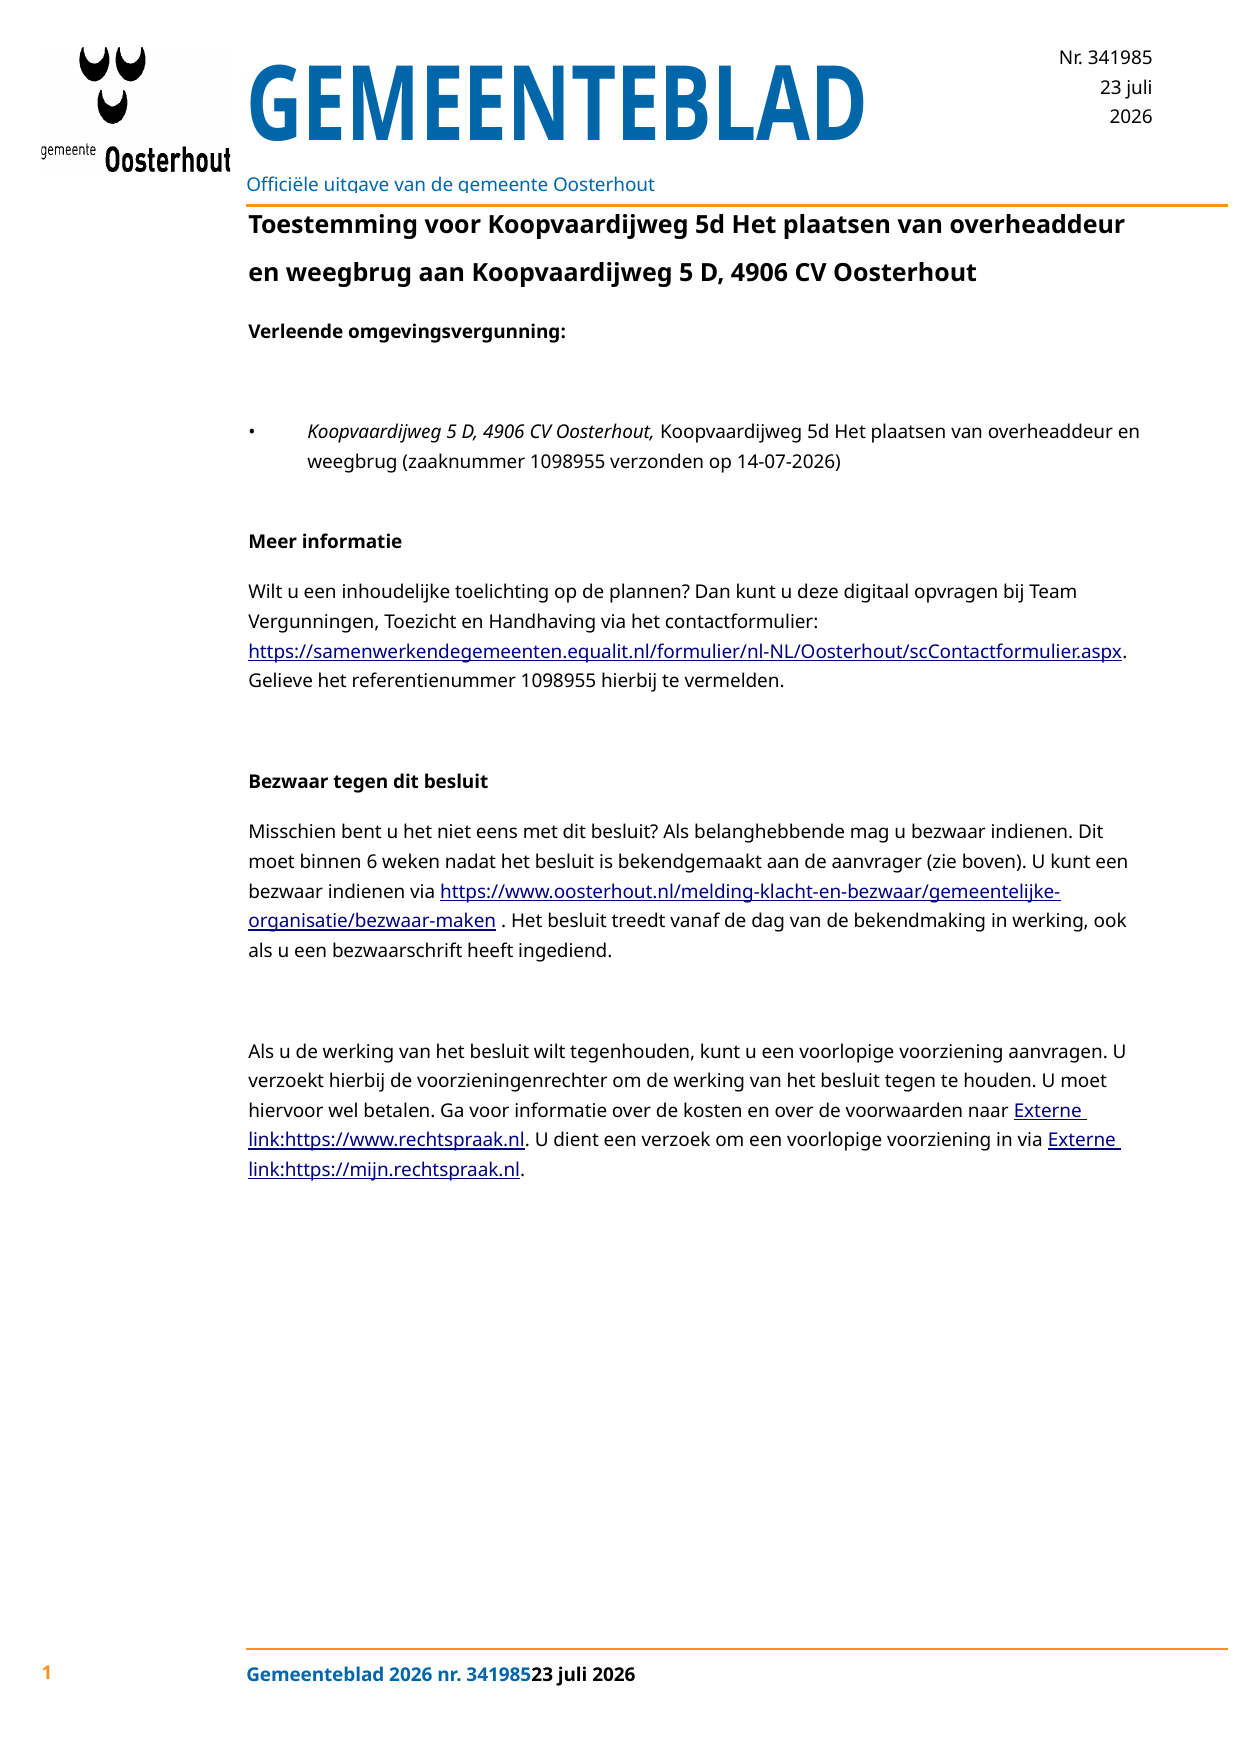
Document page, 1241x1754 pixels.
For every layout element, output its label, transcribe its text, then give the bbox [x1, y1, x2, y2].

text Verleende omgevingsvergunning: [248, 318, 1152, 344]
text Als u de werking van het besluit wilt tegenhouden, kunt u een voorlopige voorziening aanvragen. U verzoekt hierbij de voorzieningenrechter om de werking van het besluit tegen te houden. U moet hiervoor wel betalen. Ga voor informatie over de kosten en over de voorwaarden naar Externe link:https://www.rechtspraak.nl. U dient een verzoek om een voorlopige voorziening in via Externe link:https://mijn.rechtspraak.nl. [248, 1038, 1152, 1182]
text Meer informatie [248, 528, 1152, 554]
picture [41, 47, 231, 172]
text Wilt u een inhoudelijke toelichting op de plannen? Dan kunt u deze digitaal opvragen bij Team Vergunningen, Toezicht en Handhaving via het contactformulier: https://samenwerkendegemeenten.equalit.nl/formulier/nl-NL/Oosterhout/scContactformulier.aspx. Gelieve het referentienummer 1098955 hierbij te vermelden. [248, 579, 1152, 693]
text Misschien bent u het niet eens met dit besluit? Als belanghebbende mag u bezwaar indienen. Dit moet binnen 6 weken nadat het besluit is bekendgemaakt aan de aanvrager (zie boven). U kunt een bezwaar indienen via https://www.oosterhout.nl/melding-klacht-en-bezwaar/gemeentelijke-organisatie/bezwaar-maken . Het besluit treedt vanaf de dag van de bekendmaking in werking, ook als u een bezwaarschrift heeft ingediend. [248, 819, 1152, 963]
text Bezwaar tegen dit besluit [248, 768, 1152, 794]
text Toestemming voor Koopvaardijweg 5d Het plaatsen van overheaddeur en weegbrug aan Koopvaardijweg 5 D, 4906 CV Oosterhout [248, 207, 1152, 288]
list Koopvaardijweg 5 D, 4906 CV Oosterhout, Koopvaardijweg 5d Het plaatsen van overheaddeur en weegbrug (zaaknummer 1098955 verzonden op 14-07-2026) [248, 419, 1152, 474]
